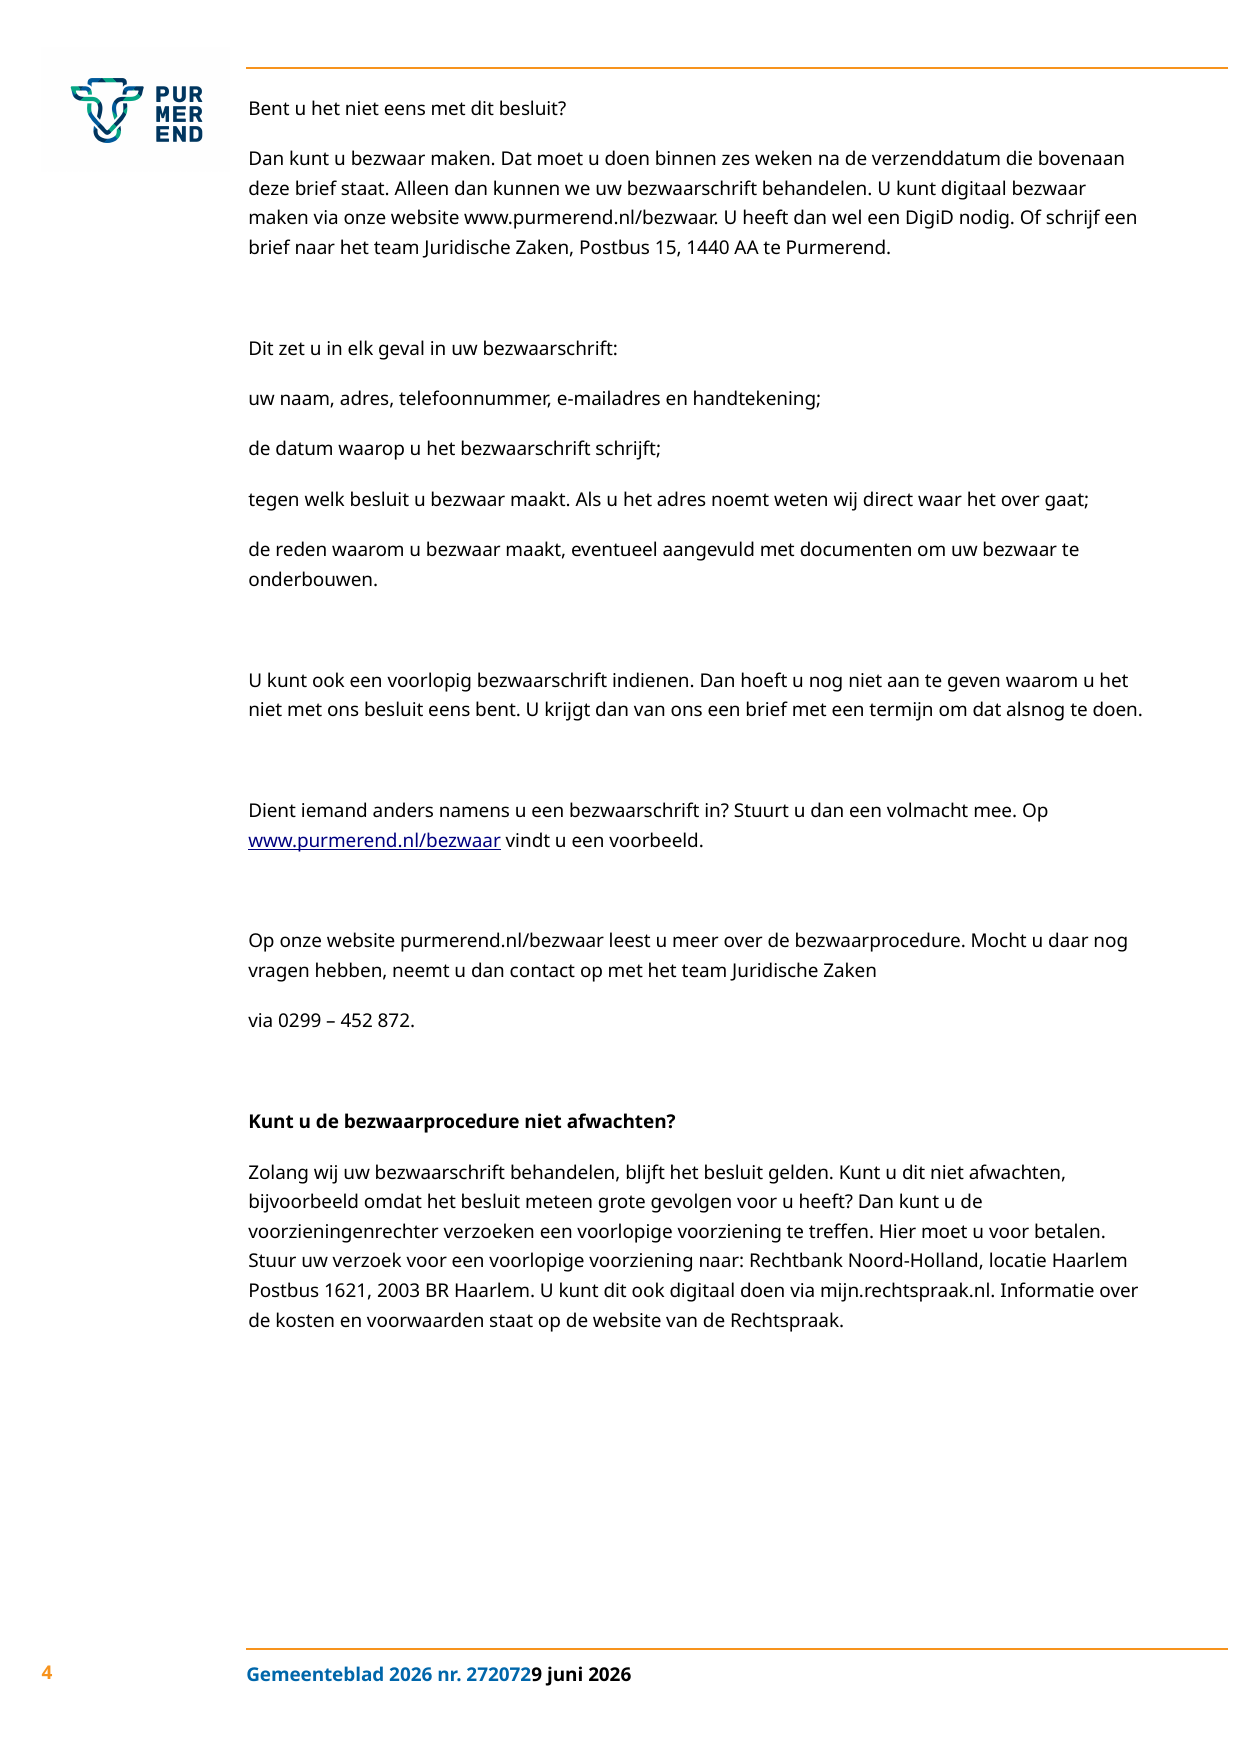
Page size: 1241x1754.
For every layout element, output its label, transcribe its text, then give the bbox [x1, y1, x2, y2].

text Dan kunt u bezwaar maken. Dat moet u doen binnen zes weken na de verzenddatum die bovenaan deze brief staat. Alleen dan kunnen we uw bezwaarschrift behandelen. U kunt digitaal bezwaar maken via onze website www.purmerend.nl/bezwaar. U heeft dan wel een DigiD nodig. Of schrijf een brief naar het team Juridische Zaken, Postbus 15, 1440 AA te Purmerend. [248, 145, 1152, 260]
text Dit zet u in elk geval in uw bezwaarschrift: [248, 335, 1152, 361]
text de datum waarop u het bezwaarschrift schrijft; [248, 436, 1152, 461]
text Bent u het niet eens met dit besluit? [248, 95, 1152, 121]
text via 0299 – 452 872. [248, 1008, 1152, 1033]
text Zolang wij uw bezwaarschrift behandelen, blijft het besluit gelden. Kunt u dit niet afwachten, bijvoorbeeld omdat het besluit meteen grote gevolgen voor u heeft? Dan kunt u de voorzieningenrechter verzoeken een voorlopige voorziening te treffen. Hier moet u voor betalen. Stuur uw verzoek voor een voorlopige voorziening naar: Rechtbank Noord-Holland, locatie Haarlem Postbus 1621, 2003 BR Haarlem. U kunt dit ook digitaal doen via mijn.rechtspraak.nl. Informatie over de kosten en voorwaarden staat op de website van de Rechtspraak. [248, 1159, 1152, 1333]
text uw naam, adres, telefoonnummer, e-mailadres en handtekening; [248, 385, 1152, 411]
picture [41, 47, 231, 172]
text Op onze website purmerend.nl/bezwaar leest u meer over de bezwaarprocedure. Mocht u daar nog vragen hebben, neemt u dan contact op met het team Juridische Zaken [248, 928, 1152, 983]
text U kunt ook een voorlopig bezwaarschrift indienen. Dan hoeft u nog niet aan te geven waarom u het niet met ons besluit eens bent. U krijgt dan van ons een brief met een termijn om dat alsnog te doen. [248, 667, 1152, 722]
text Kunt u de bezwaarprocedure niet afwachten? [248, 1108, 1152, 1134]
text tegen welk besluit u bezwaar maakt. Als u het adres noemt weten wij direct waar het over gaat; [248, 486, 1152, 512]
text Dient iemand anders namens u een bezwaarschrift in? Stuurt u dan een volmacht mee. Op www.purmerend.nl/bezwaar vindt u een voorbeeld. [248, 797, 1152, 853]
text de reden waarom u bezwaar maakt, eventueel aangevuld met documenten om uw bezwaar te onderbouwen. [248, 536, 1152, 592]
